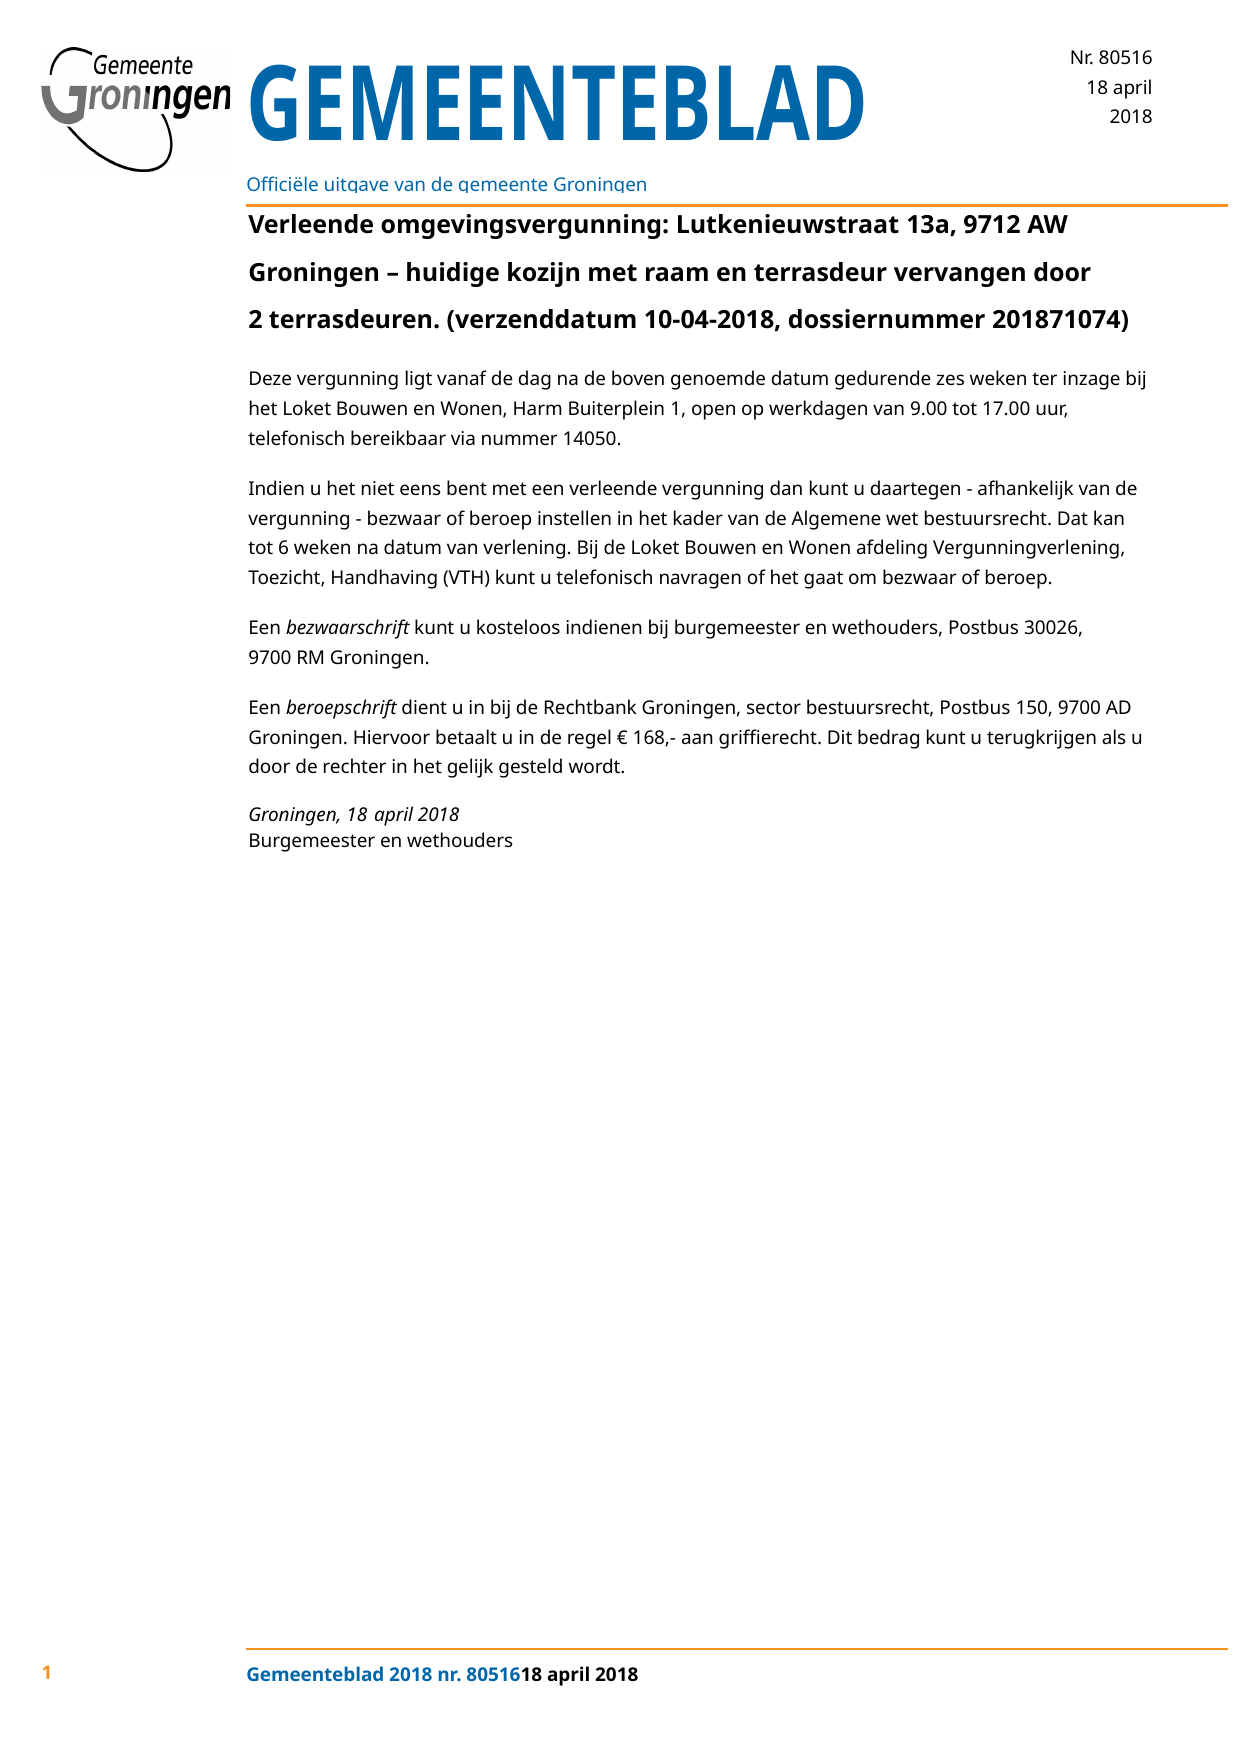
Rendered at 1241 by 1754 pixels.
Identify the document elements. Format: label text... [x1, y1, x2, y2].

text Groningen, 18 april 2018 [248, 801, 1152, 827]
picture [41, 47, 231, 172]
text Deze vergunning ligt vanaf de dag na de boven genoemde datum gedurende zes weken ter inzage bij het Loket Bouwen en Wonen, Harm Buiterplein 1, open op werkdagen van 9.00 tot 17.00 uur, telefonisch bereikbaar via nummer 14050. [248, 366, 1152, 450]
text Indien u het niet eens bent met een verleende vergunning dan kunt u daartegen - afhankelijk van de vergunning - bezwaar of beroep instellen in het kader van de Algemene wet bestuursrecht. Dat kan tot 6 weken na datum van verlening. Bij de Loket Bouwen en Wonen afdeling Vergunningverlening, Toezicht, Handhaving (VTH) kunt u telefonisch navragen of het gaat om bezwaar of beroep. [248, 475, 1152, 589]
text Verleende omgevingsvergunning: Lutkenieuwstraat 13a, 9712 AW Groningen – huidige kozijn met raam en terrasdeur vervangen door 2 terrasdeuren. (verzenddatum 10-04-2018, dossiernummer 201871074) [248, 207, 1152, 336]
text Een bezwaarschrift kunt u kosteloos indienen bij burgemeester en wethouders, Postbus 30026, 9700 RM Groningen. [248, 614, 1152, 669]
text Een beroepschrift dient u in bij de Rechtbank Groningen, sector bestuursrecht, Postbus 150, 9700 AD Groningen. Hiervoor betaalt u in de regel € 168,- aan griffierecht. Dit bedrag kunt u terugkrijgen als u door de rechter in het gelijk gesteld wordt. [248, 694, 1152, 779]
text Burgemeester en wethouders [248, 827, 1152, 853]
